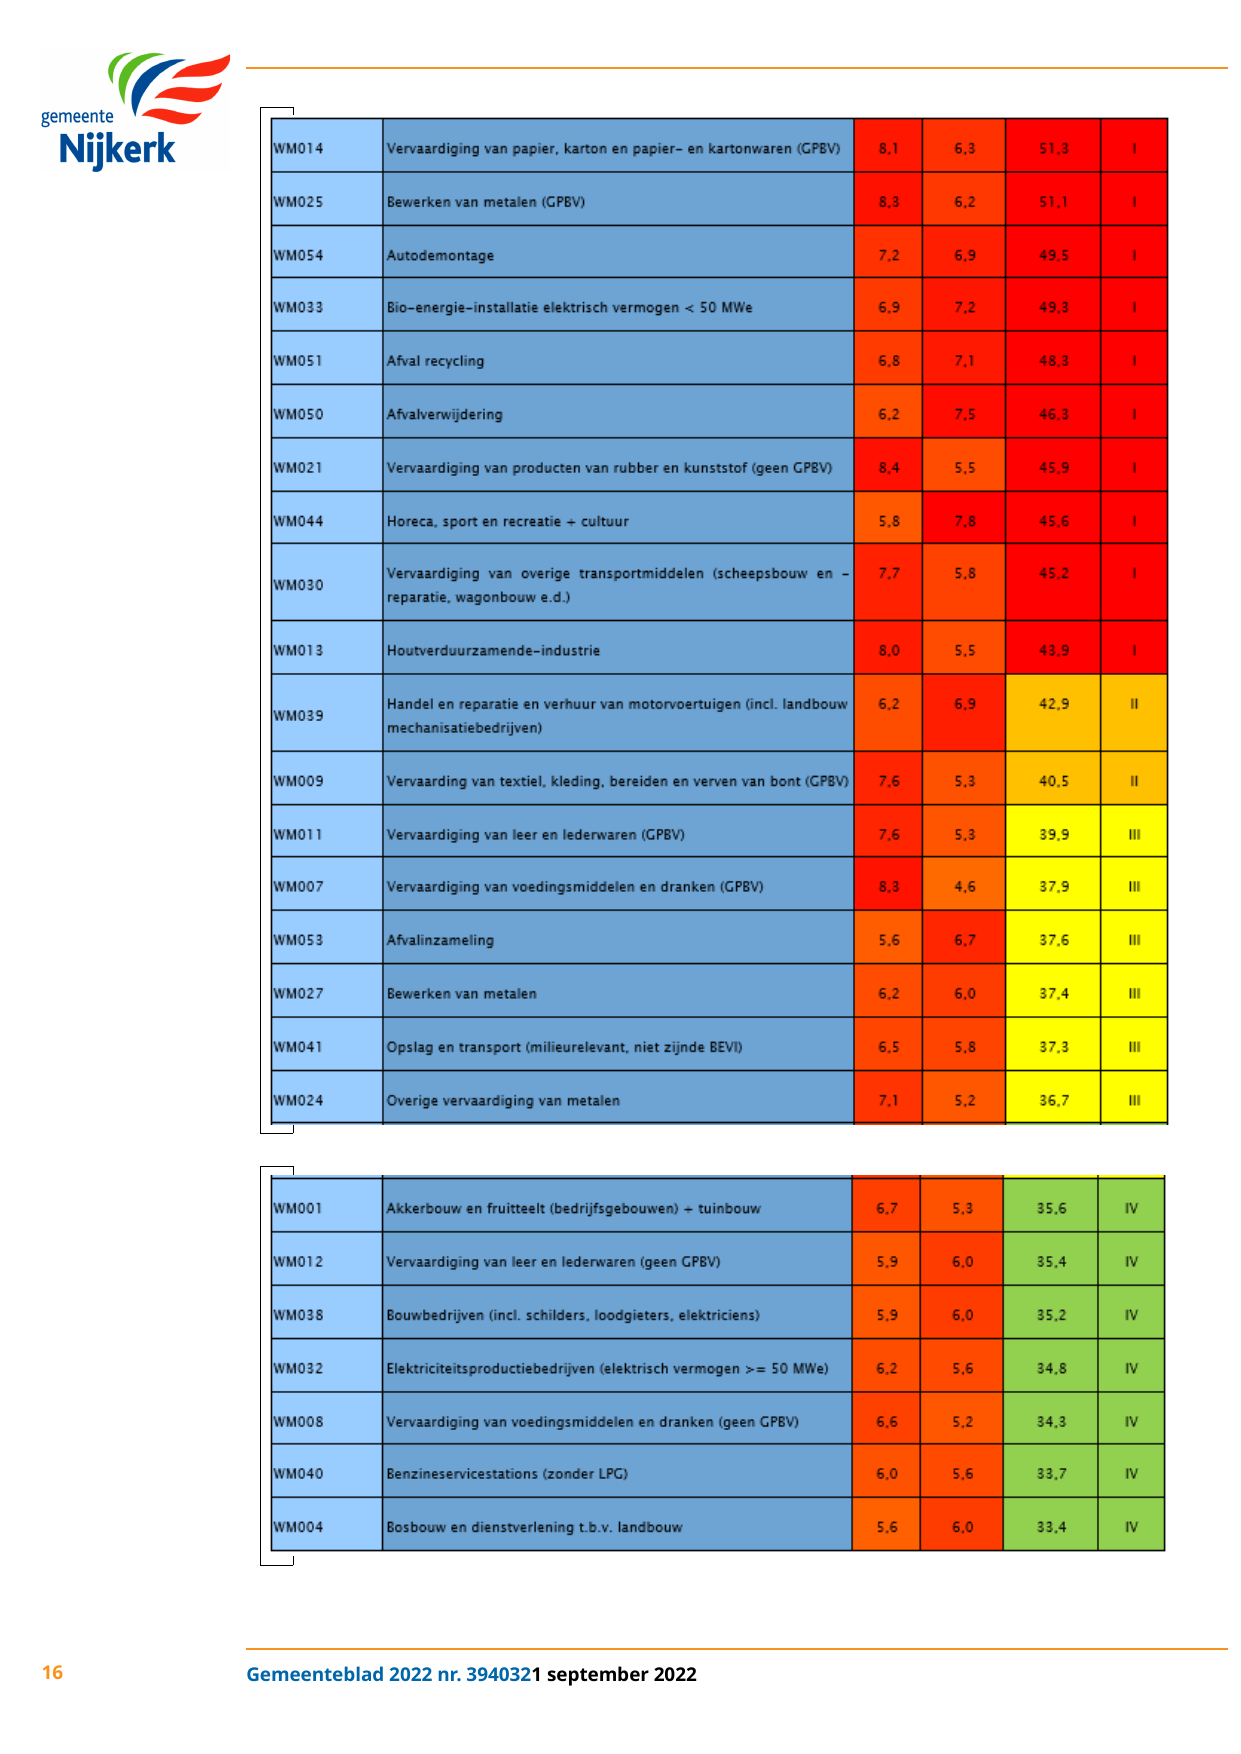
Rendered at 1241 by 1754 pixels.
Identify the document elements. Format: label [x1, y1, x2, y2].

picture [268, 1175, 1173, 1556]
picture [268, 115, 1173, 1125]
picture [41, 47, 231, 172]
